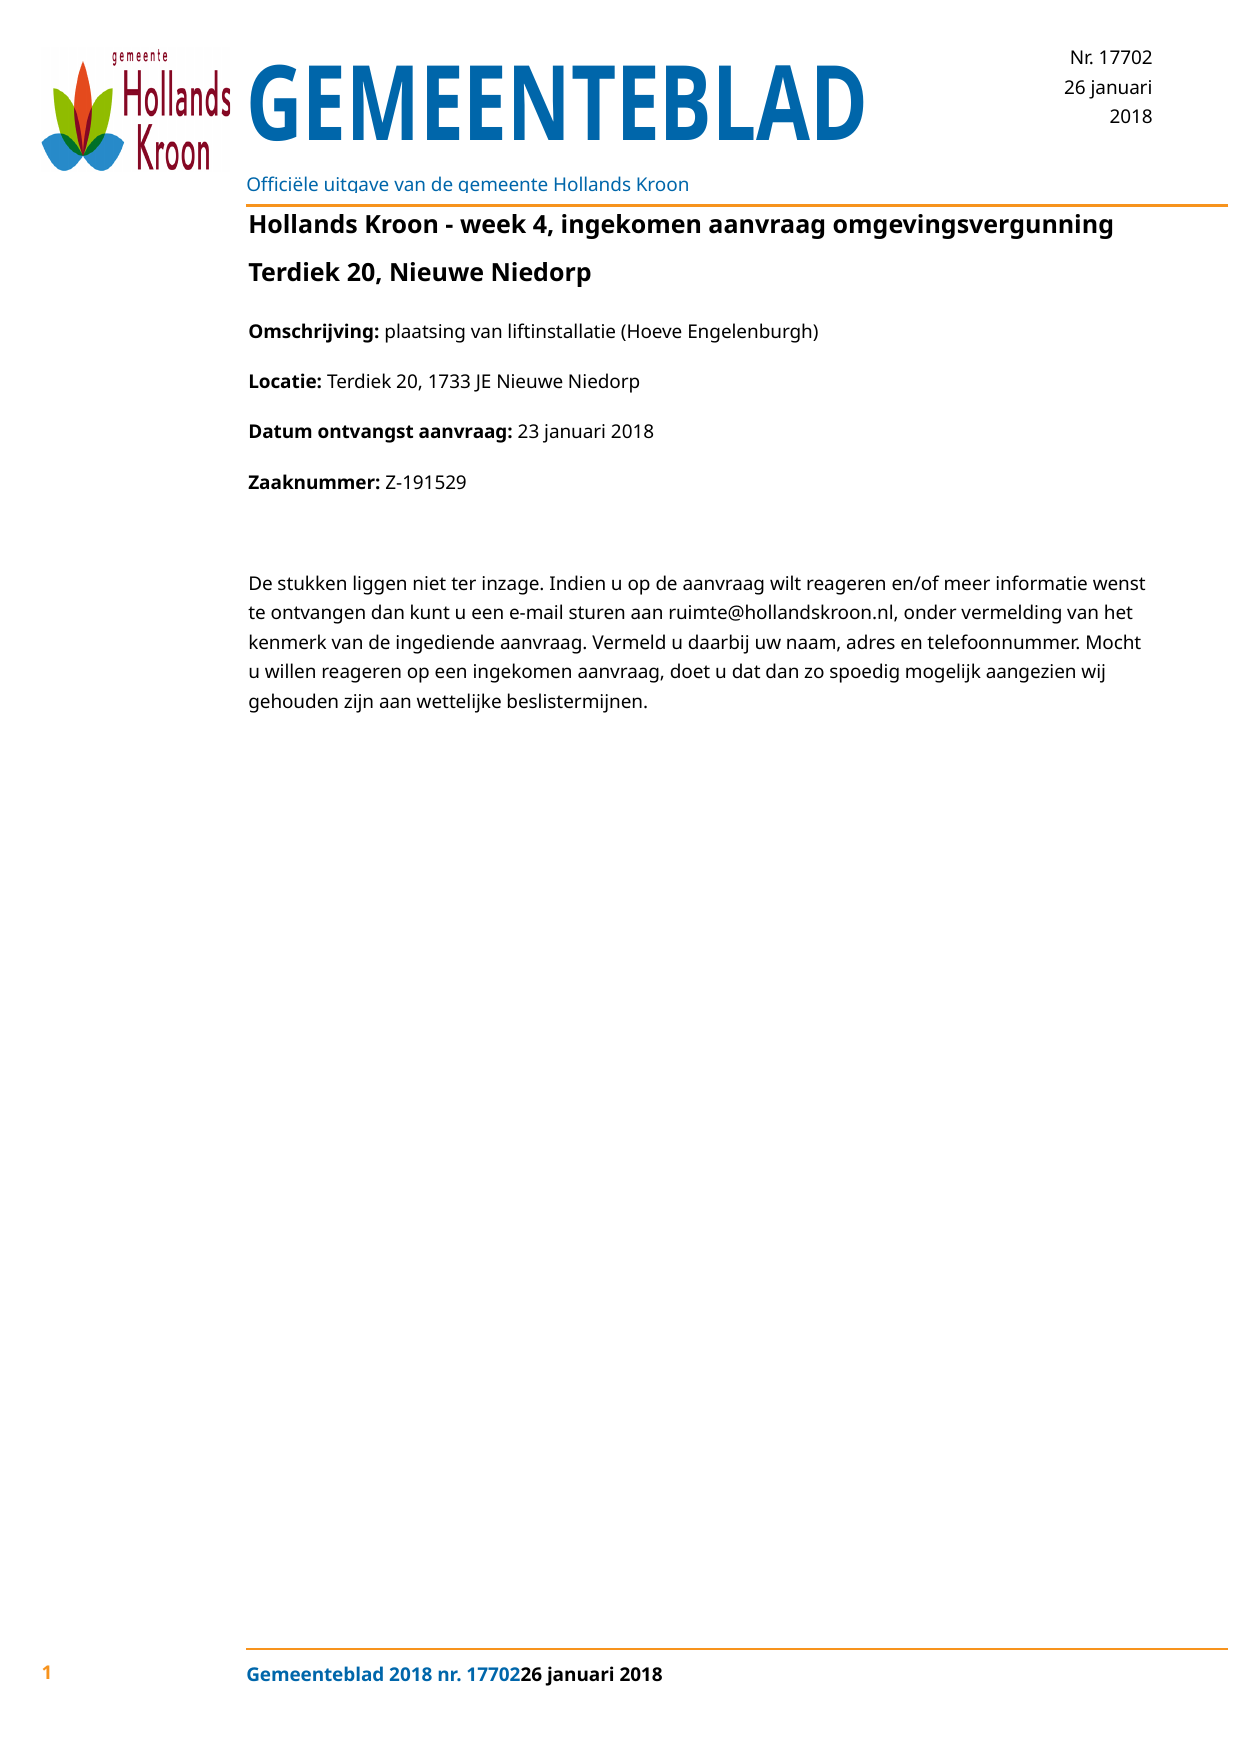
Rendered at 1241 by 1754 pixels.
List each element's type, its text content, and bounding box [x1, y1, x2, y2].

text De stukken liggen niet ter inzage. Indien u op de aanvraag wilt reageren en/of meer informatie wenst te ontvangen dan kunt u een e-mail sturen aan ruimte@hollandskroon.nl, onder vermelding van het kenmerk van de ingediende aanvraag. Vermeld u daarbij uw naam, adres en telefoonnummer. Mocht u willen reageren op een ingekomen aanvraag, doet u dat dan zo spoedig mogelijk aangezien wij gehouden zijn aan wettelijke beslistermijnen. [248, 570, 1152, 714]
picture [41, 47, 231, 172]
text Locatie: Terdiek 20, 1733 JE Nieuwe Niedorp [248, 368, 1152, 394]
text Datum ontvangst aanvraag: 23 januari 2018 [248, 419, 1152, 444]
text Hollands Kroon - week 4, ingekomen aanvraag omgevingsvergunning Terdiek 20, Nieuwe Niedorp [248, 207, 1152, 288]
text Omschrijving: plaatsing van liftinstallatie (Hoeve Engelenburgh) [248, 318, 1152, 344]
text Zaaknummer: Z-191529 [248, 469, 1152, 495]
